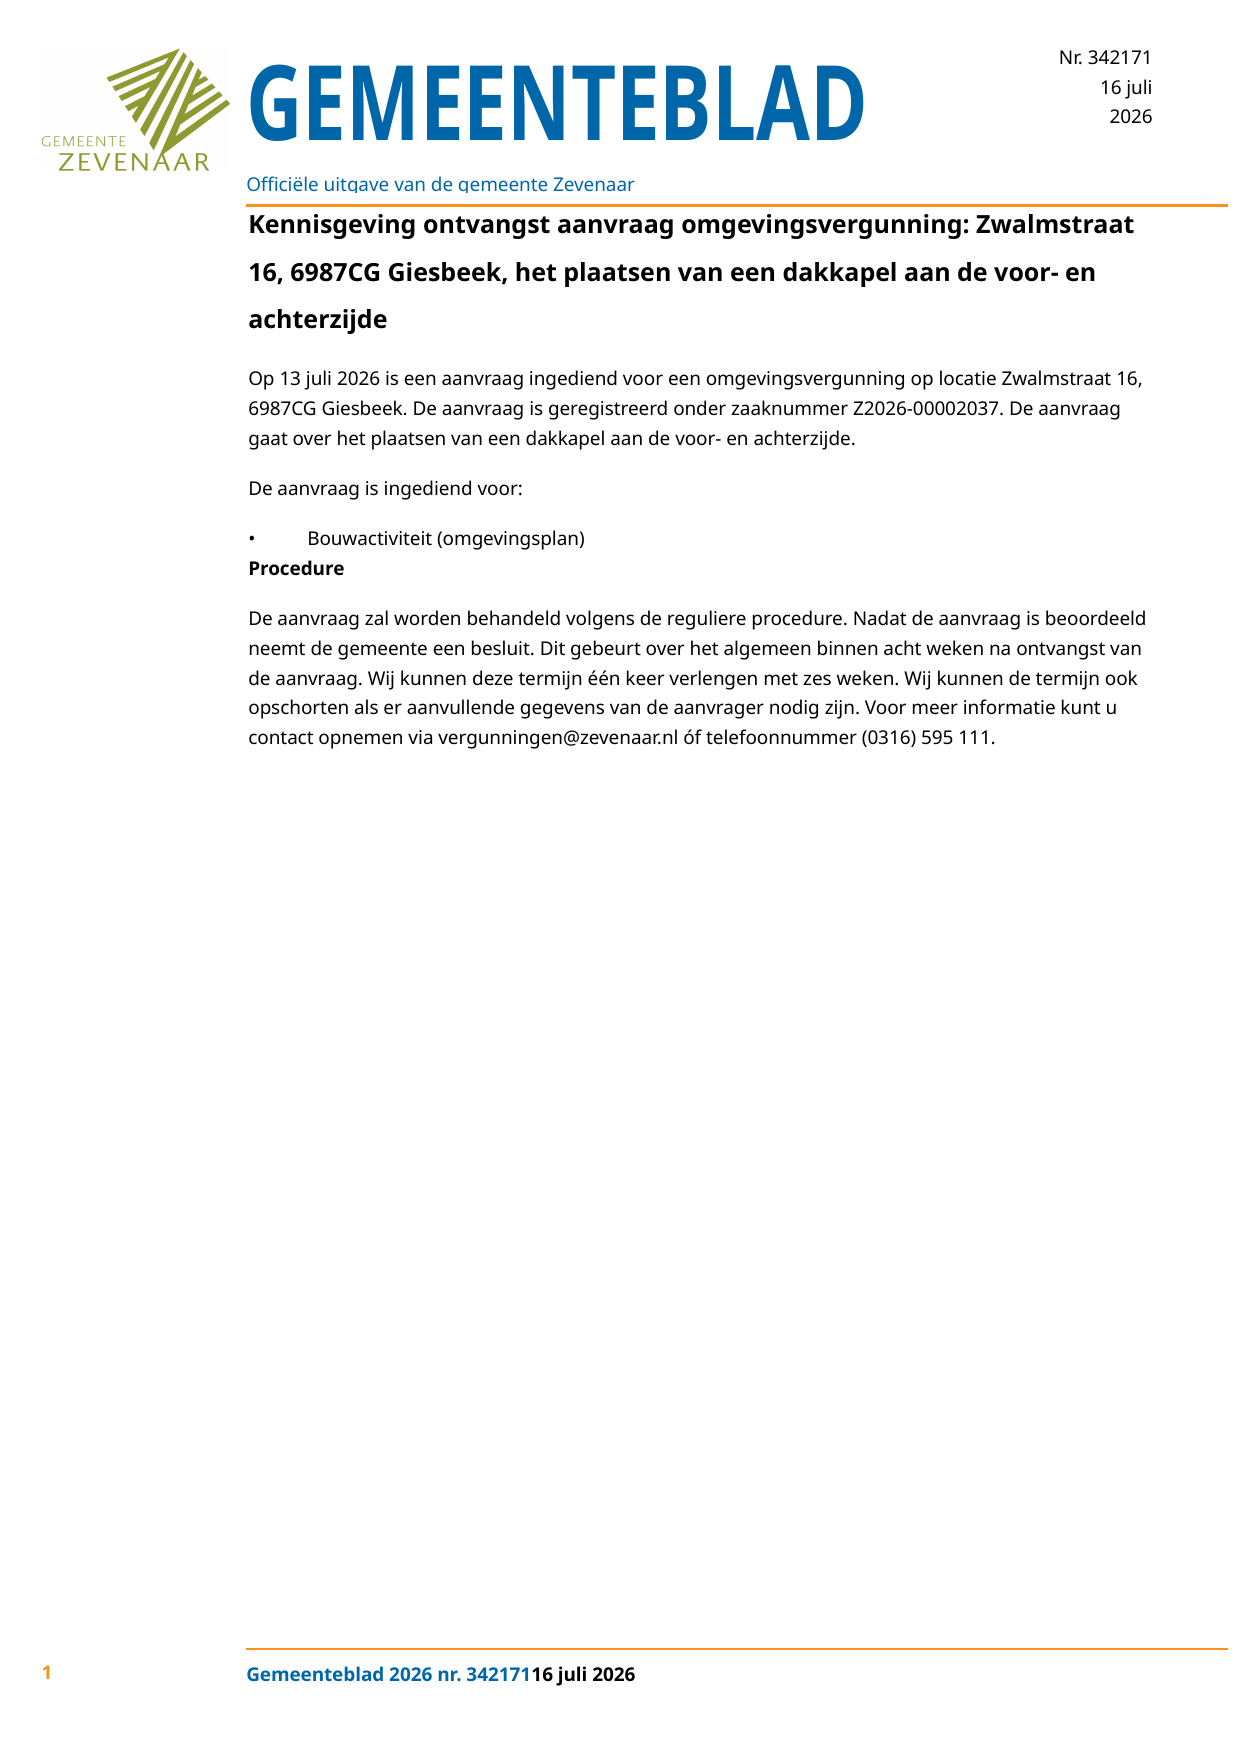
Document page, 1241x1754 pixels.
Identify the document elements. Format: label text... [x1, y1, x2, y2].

text Op 13 juli 2026 is een aanvraag ingediend voor een omgevingsvergunning op locatie Zwalmstraat 16, 6987CG Giesbeek. De aanvraag is geregistreerd onder zaaknummer Z2026-00002037. De aanvraag gaat over het plaatsen van een dakkapel aan de voor- en achterzijde. [248, 366, 1152, 450]
list Bouwactiviteit (omgevingsplan) [248, 526, 1152, 551]
text Kennisgeving ontvangst aanvraag omgevingsvergunning: Zwalmstraat 16, 6987CG Giesbeek, het plaatsen van een dakkapel aan de voor- en achterzijde [248, 207, 1152, 336]
text De aanvraag zal worden behandeld volgens de reguliere procedure. Nadat de aanvraag is beoordeeld neemt de gemeente een besluit. Dit gebeurt over het algemeen binnen acht weken na ontvangst van de aanvraag. Wij kunnen deze termijn één keer verlengen met zes weken. Wij kunnen de termijn ook opschorten als er aanvullende gegevens van de aanvrager nodig zijn. Voor meer informatie kunt u contact opnemen via vergunningen@zevenaar.nl óf telefoonnummer (0316) 595 111. [248, 606, 1152, 749]
text De aanvraag is ingediend voor: [248, 475, 1152, 501]
text Procedure [248, 555, 1152, 581]
picture [41, 47, 231, 172]
